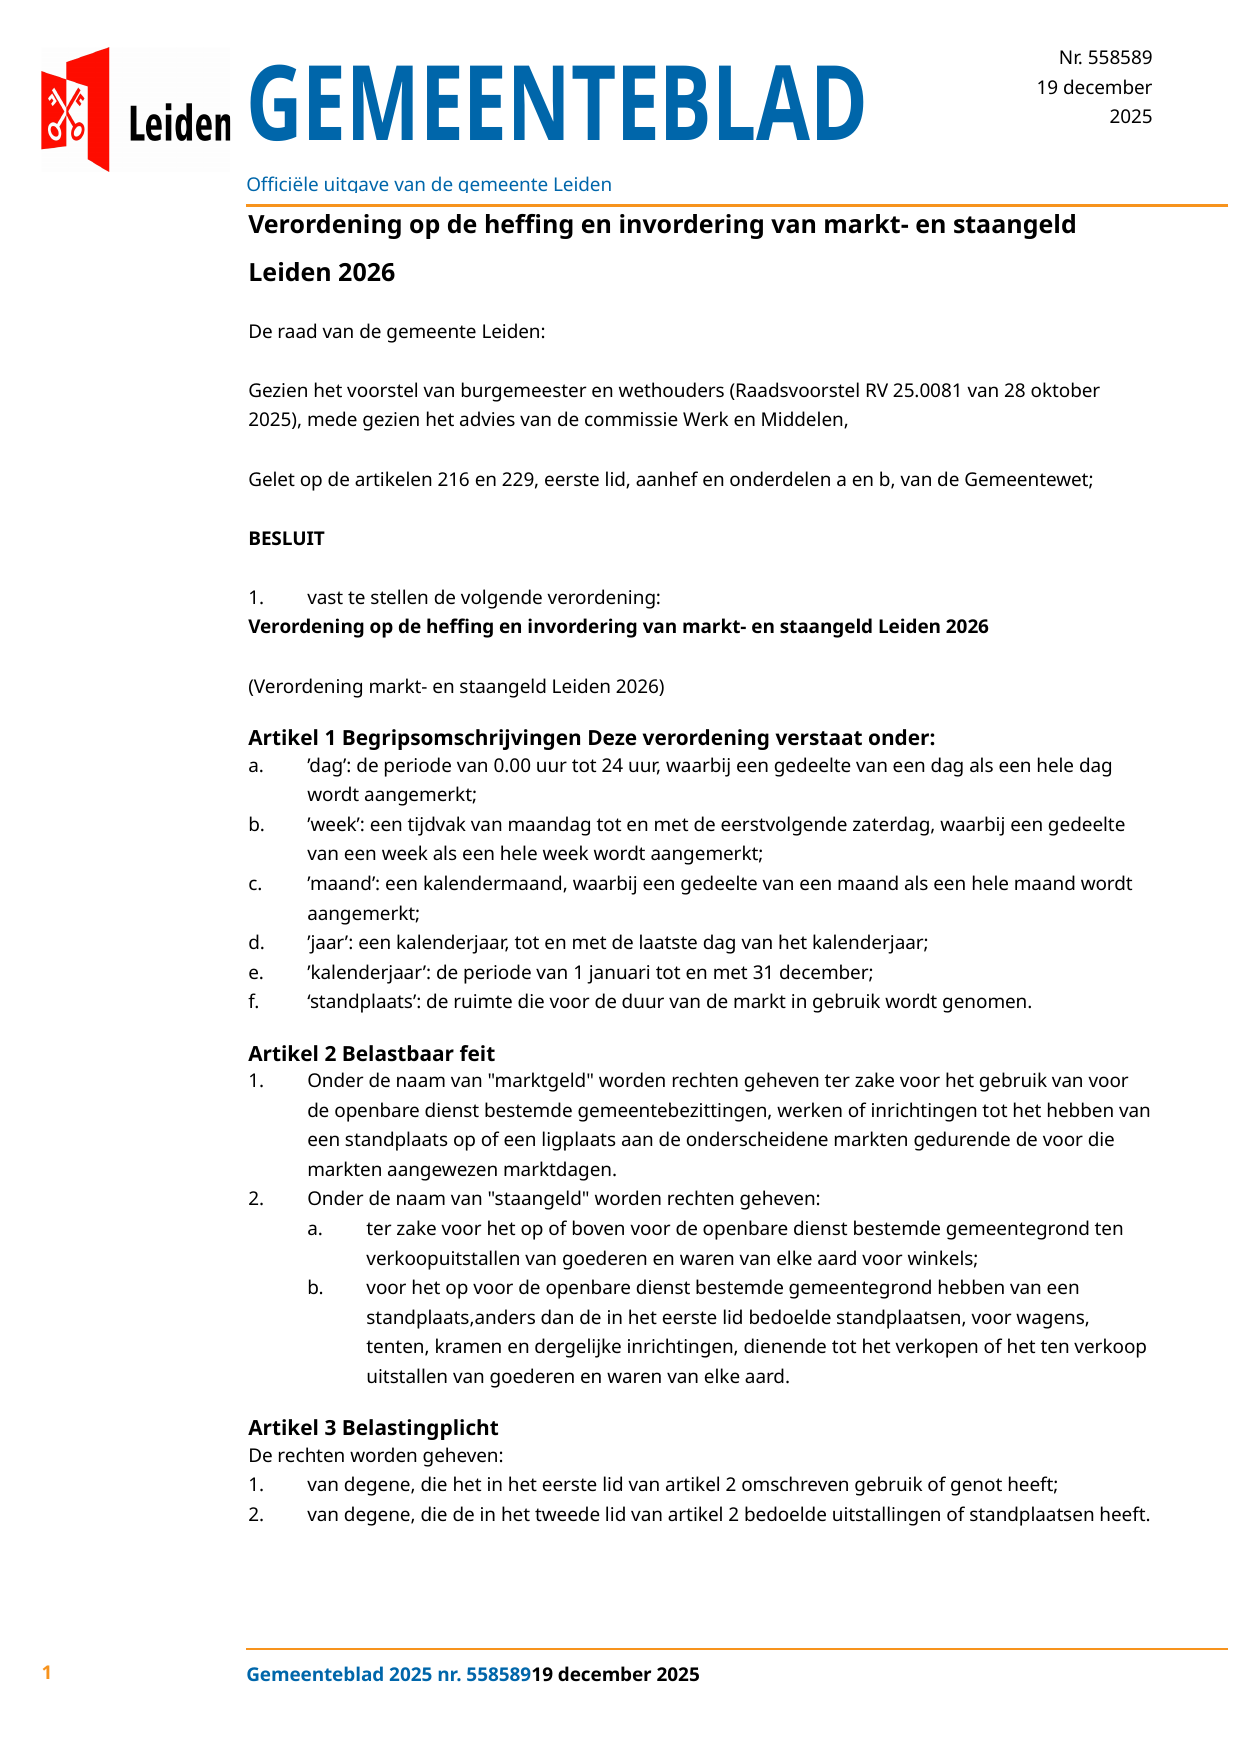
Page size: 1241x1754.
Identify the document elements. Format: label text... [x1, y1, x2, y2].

text Gelet op de artikelen 216 en 229, eerste lid, aanhef en onderdelen a en b, van de Gemeentewet; [248, 466, 1152, 492]
text Verordening op de heffing en invordering van markt- en staangeld Leiden 2026 [248, 207, 1152, 288]
picture [41, 47, 231, 172]
text Artikel 1 Begripsomschrijvingen Deze verordening verstaat onder: [248, 723, 1152, 752]
text Verordening op de heffing en invordering van markt- en staangeld Leiden 2026 [248, 614, 1152, 639]
list ’week’: een tijdvak van maandag tot en met de eerstvolgende zaterdag, waarbij een gedeelte van een week als een hele week wordt aangemerkt; [248, 811, 1152, 866]
list ter zake voor het op of boven voor de openbare dienst bestemde gemeentegrond ten verkoopuitstallen van goederen en waren van elke aard voor winkels; [307, 1215, 1152, 1271]
text BESLUIT [248, 525, 1152, 551]
text De raad van de gemeente Leiden: [248, 318, 1152, 344]
text Artikel 2 Belastbaar feit [248, 1039, 1152, 1067]
list ’jaar’: een kalenderjaar, tot en met de laatste dag van het kalenderjaar; [248, 929, 1152, 955]
list van degene, die het in het eerste lid van artikel 2 omschreven gebruik of genot heeft; [248, 1472, 1152, 1497]
list ’dag’: de periode van 0.00 uur tot 24 uur, waarbij een gedeelte van een dag als een hele dag wordt aangemerkt; [248, 752, 1152, 807]
text (Verordening markt- en staangeld Leiden 2026) [248, 673, 1152, 699]
list ’kalenderjaar’: de periode van 1 januari tot en met 31 december; [248, 959, 1152, 984]
list ’maand’: een kalendermaand, waarbij een gedeelte van een maand als een hele maand wordt aangemerkt; [248, 870, 1152, 925]
list Onder de naam van "marktgeld" worden rechten geheven ter zake voor het gebruik van voor de openbare dienst bestemde gemeentebezittingen, werken of inrichtingen tot het hebben van een standplaats op of een ligplaats aan de onderscheidene markten gedurende de voor die markten aangewezen marktdagen. [248, 1067, 1152, 1182]
list vast te stellen de volgende verordening: [248, 584, 1152, 610]
list voor het op voor de openbare dienst bestemde gemeentegrond hebben van een standplaats,anders dan de in het eerste lid bedoelde standplaatsen, voor wagens, tenten, kramen en dergelijke inrichtingen, dienende tot het verkopen of het ten verkoop uitstallen van goederen en waren van elke aard. [307, 1274, 1152, 1389]
list van degene, die de in het tweede lid van artikel 2 bedoelde uitstallingen of standplaatsen heeft. [248, 1501, 1152, 1527]
text De rechten worden geheven: [248, 1442, 1152, 1468]
text Gezien het voorstel van burgemeester en wethouders (Raadsvoorstel RV 25.0081 van 28 oktober 2025), mede gezien het advies van de commissie Werk en Middelen, [248, 377, 1152, 432]
list ‘standplaats’: de ruimte die voor de duur van de markt in gebruik wordt genomen. [248, 988, 1152, 1014]
text Artikel 3 Belastingplicht [248, 1413, 1152, 1442]
list Onder de naam van "staangeld" worden rechten geheven: [248, 1186, 1152, 1211]
